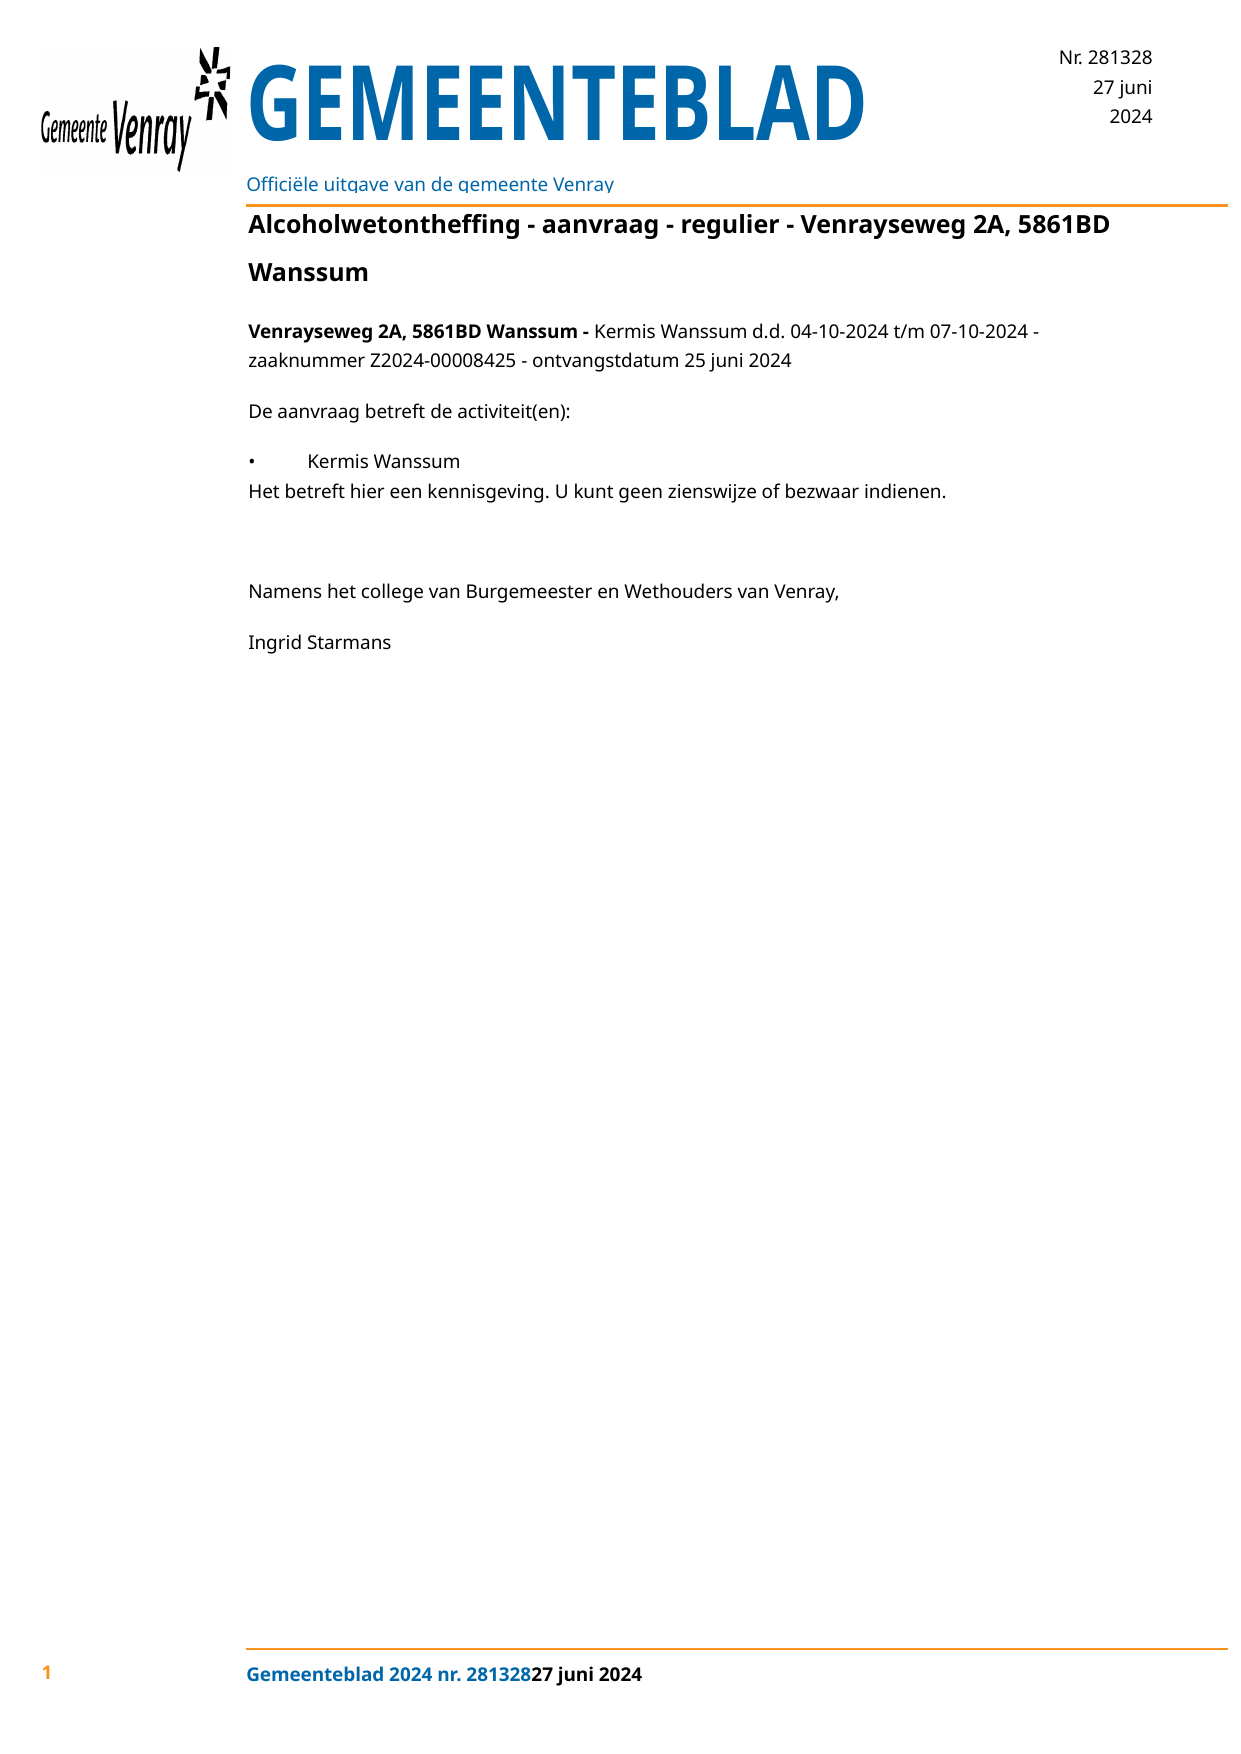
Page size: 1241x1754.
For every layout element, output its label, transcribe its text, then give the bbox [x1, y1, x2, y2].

list Kermis Wanssum [248, 448, 1152, 474]
text De aanvraag betreft de activiteit(en): [248, 398, 1152, 424]
text Het betreft hier een kennisgeving. U kunt geen zienswijze of bezwaar indienen. [248, 478, 1152, 504]
text Ingrid Starmans [248, 629, 1152, 655]
text Venrayseweg 2A, 5861BD Wanssum - Kermis Wanssum d.d. 04-10-2024 t/m 07-10-2024 - zaaknummer Z2024-00008425 - ontvangstdatum 25 juni 2024 [248, 318, 1152, 373]
picture [41, 47, 231, 172]
text Alcoholwetontheffing - aanvraag - regulier - Venrayseweg 2A, 5861BD Wanssum [248, 207, 1152, 288]
text Namens het college van Burgemeester en Wethouders van Venray, [248, 579, 1152, 604]
